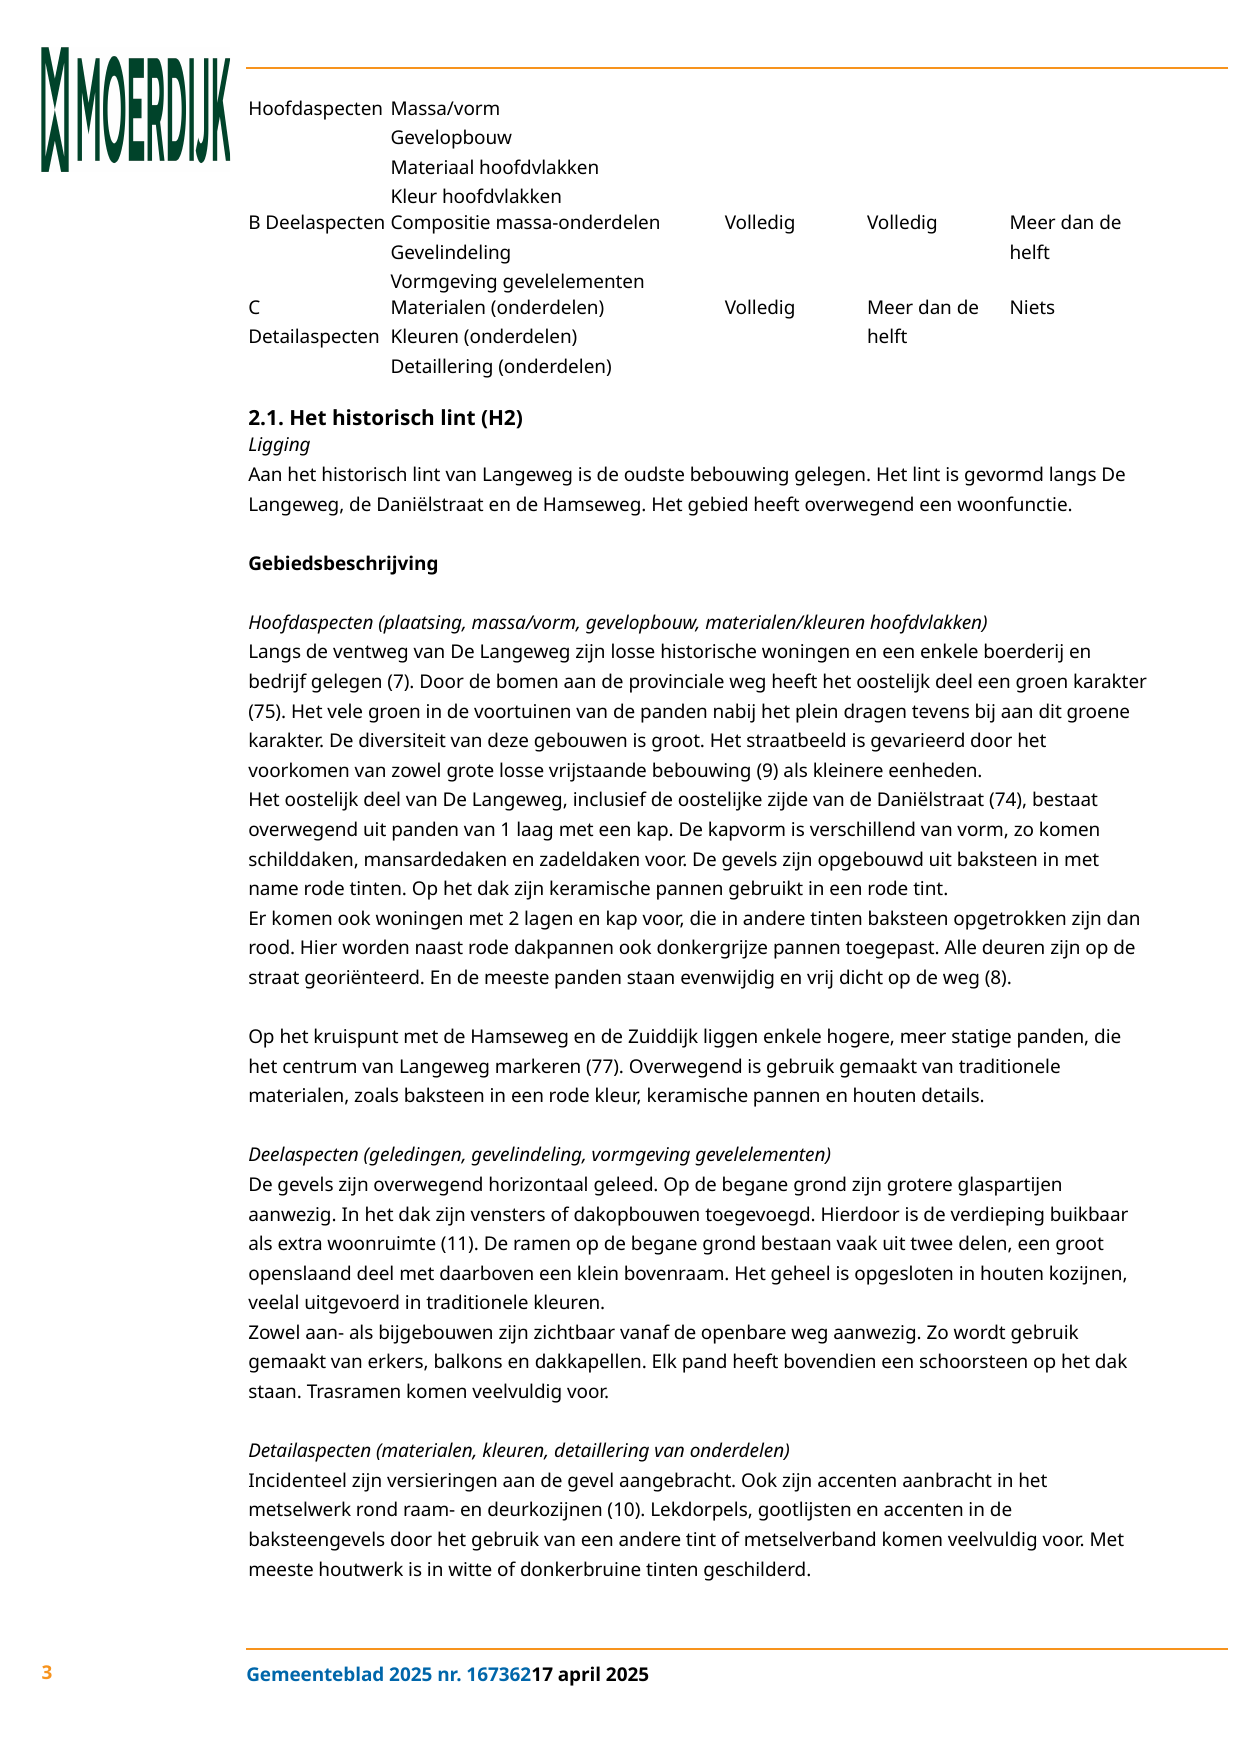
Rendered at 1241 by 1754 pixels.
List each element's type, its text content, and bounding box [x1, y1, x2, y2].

text 2.1. Het historisch lint (H2) [248, 403, 1152, 432]
text Op het kruispunt met de Hamseweg en de Zuiddijk liggen enkele hogere, meer statige panden, die het centrum van Langeweg markeren (77). Overwegend is gebruik gemaakt van traditionele materialen, zoals baksteen in een rode kleur, keramische pannen en houten details. [248, 1023, 1152, 1108]
table_cell [867, 95, 1009, 209]
table_cell Niets [1009, 294, 1152, 379]
text Aan het historisch lint van Langeweg is de oudste bebouwing gelegen. Het lint is gevormd langs De Langeweg, de Daniëlstraat en de Hamseweg. Het gebied heeft overwegend een woonfunctie. [248, 461, 1152, 516]
text Het oostelijk deel van De Langeweg, inclusief de oostelijke zijde van de Daniëlstraat (74), bestaat overwegend uit panden van 1 laag met een kap. De kapvorm is verschillend van vorm, zo komen schilddaken, mansardedaken en zadeldaken voor. De gevels zijn opgebouwd uit baksteen in met name rode tinten. Op het dak zijn keramische pannen gebruikt in een rode tint. [248, 787, 1152, 901]
table_cell Compositie massa-onderdelen Gevelindeling Vormgeving gevelelementen [390, 209, 724, 294]
text Incidenteel zijn versieringen aan de gevel aangebracht. Ook zijn accenten aanbracht in het metselwerk rond raam- en deurkozijnen (10). Lekdorpels, gootlijsten en accenten in de baksteengevels door het gebruik van een andere tint of metselverband komen veelvuldig voor. Met meeste houtwerk is in witte of donkerbruine tinten geschilderd. [248, 1467, 1152, 1581]
table_cell C Detailaspecten [248, 294, 390, 379]
table_cell [725, 95, 867, 209]
table_cell [1009, 95, 1152, 209]
text Zowel aan- als bijgebouwen zijn zichtbaar vanaf de openbare weg aanwezig. Zo wordt gebruik gemaakt van erkers, balkons en dakkapellen. Elk pand heeft bovendien een schoorsteen op het dak staan. Trasramen komen veelvuldig voor. [248, 1319, 1152, 1404]
text De gevels zijn overwegend horizontaal geleed. Op de begane grond zijn grotere glaspartijen aanwezig. In het dak zijn vensters of dakopbouwen toegevoegd. Hierdoor is de verdieping buikbaar als extra woonruimte (11). De ramen op de begane grond bestaan vaak uit twee delen, een groot openslaand deel met daarboven een klein bovenraam. Het geheel is opgesloten in houten kozijnen, veelal uitgevoerd in traditionele kleuren. [248, 1171, 1152, 1315]
table_cell Volledig [725, 294, 867, 379]
text Detailaspecten (materialen, kleuren, detaillering van onderdelen) [248, 1437, 1152, 1463]
table_cell Volledig [725, 209, 867, 294]
table_cell Meer dan de helft [867, 294, 1009, 379]
text Er komen ook woningen met 2 lagen en kap voor, die in andere tinten baksteen opgetrokken zijn dan rood. Hier worden naast rode dakpannen ook donkergrijze pannen toegepast. Alle deuren zijn op de straat georiënteerd. En de meeste panden staan evenwijdig en vrij dicht op de weg (8). [248, 905, 1152, 990]
text Langs de ventweg van De Langeweg zijn losse historische woningen en een enkele boerderij en bedrijf gelegen (7). Door de bomen aan de provinciale weg heeft het oostelijk deel een groen karakter (75). Het vele groen in de voortuinen van de panden nabij het plein dragen tevens bij aan dit groene karakter. De diversiteit van deze gebouwen is groot. Het straatbeeld is gevarieerd door het voorkomen van zowel grote losse vrijstaande bebouwing (9) als kleinere eenheden. [248, 639, 1152, 783]
text Hoofdaspecten (plaatsing, massa/vorm, gevelopbouw, materialen/kleuren hoofdvlakken) [248, 609, 1152, 635]
table_cell Materialen (onderdelen) Kleuren (onderdelen) Detaillering (onderdelen) [390, 294, 724, 379]
text Deelaspecten (geledingen, gevelindeling, vormgeving gevelelementen) [248, 1142, 1152, 1167]
table_cell B Deelaspecten [248, 209, 390, 294]
text Ligging [248, 432, 1152, 457]
table_cell Meer dan de helft [1009, 209, 1152, 294]
table_cell Volledig [867, 209, 1009, 294]
picture [41, 47, 231, 172]
table_cell Hoofdaspecten [248, 95, 390, 209]
table_cell Massa/vorm Gevelopbouw Materiaal hoofdvlakken Kleur hoofdvlakken [390, 95, 724, 209]
text Gebiedsbeschrijving [248, 550, 1152, 576]
